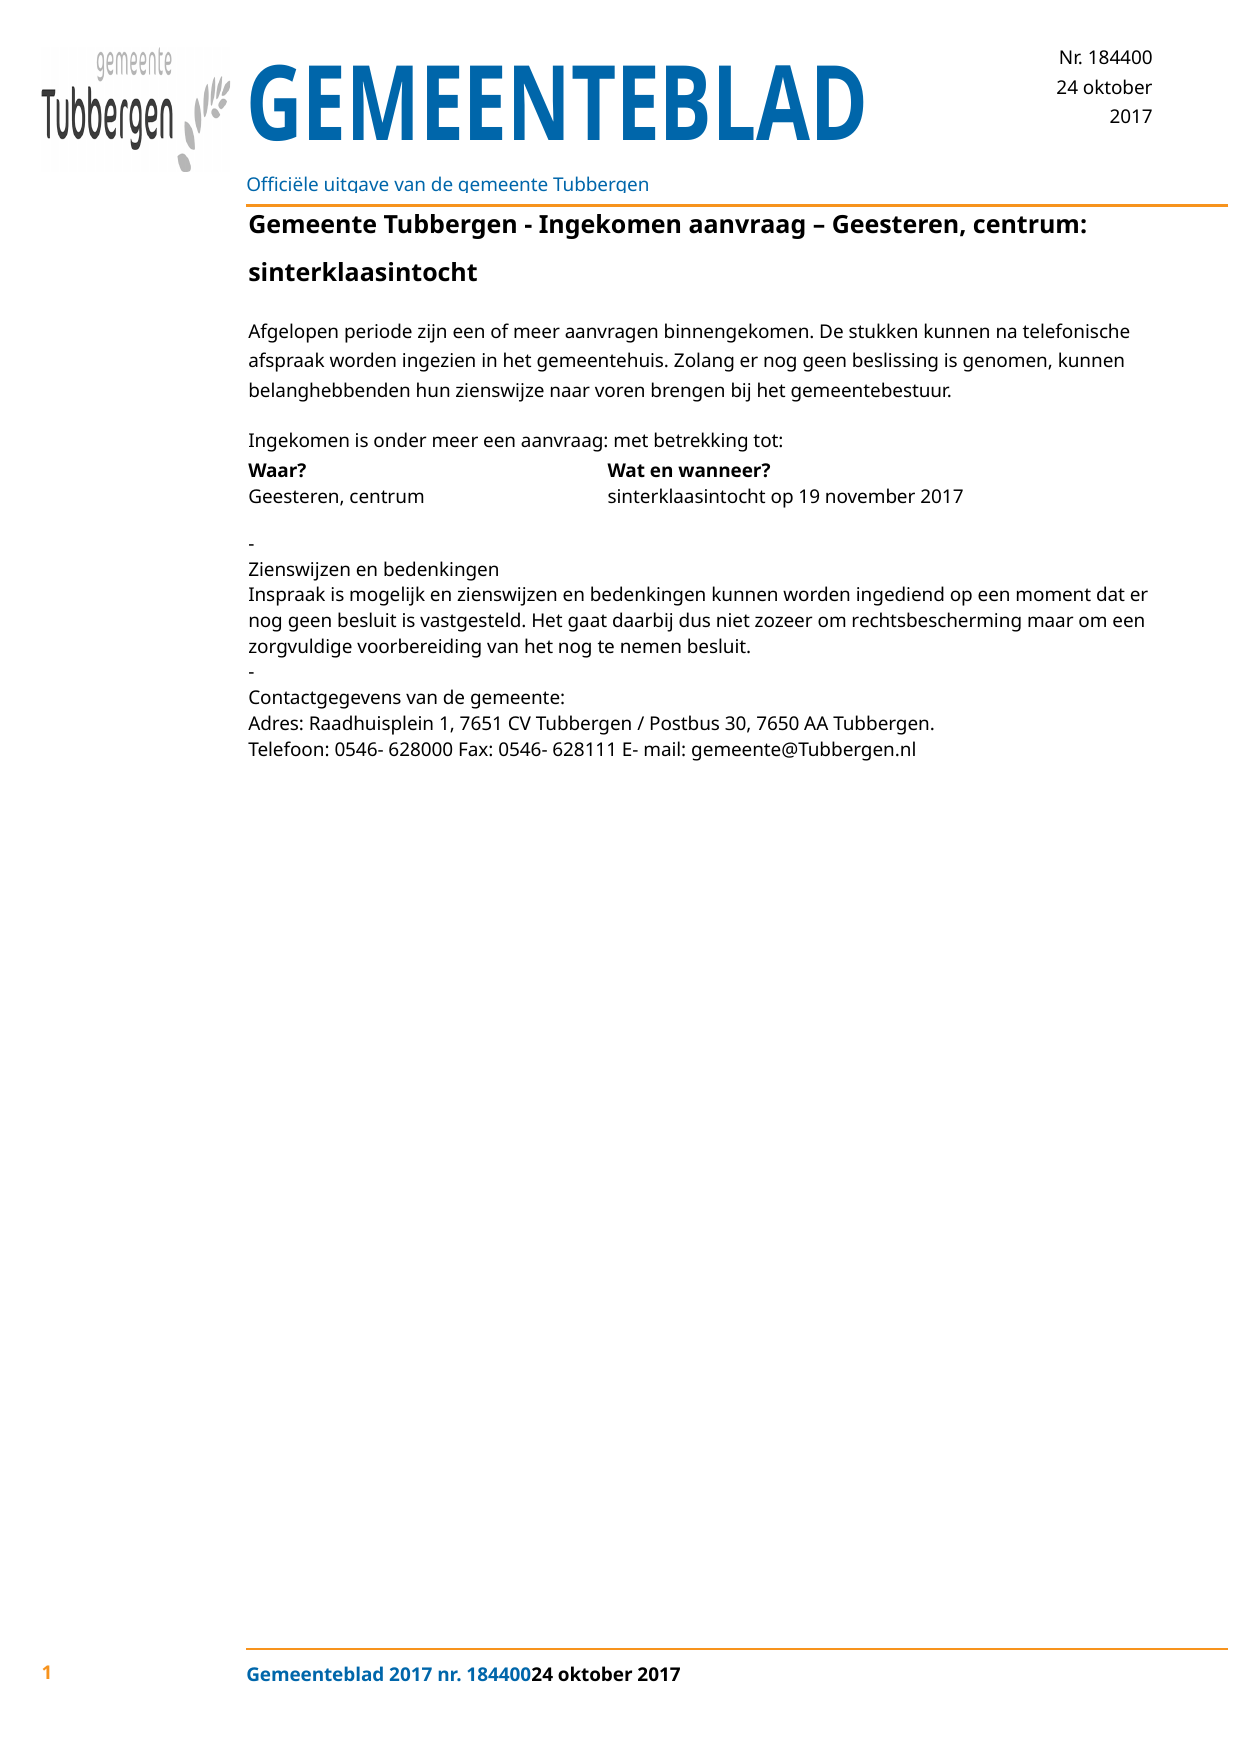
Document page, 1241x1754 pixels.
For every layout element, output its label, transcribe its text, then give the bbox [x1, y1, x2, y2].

table_header Waar? [248, 457, 607, 483]
text - [248, 530, 1152, 556]
text Gemeente Tubbergen - Ingekomen aanvraag – Geesteren, centrum: sinterklaasintocht [248, 207, 1152, 288]
picture [41, 47, 231, 172]
text Telefoon: 0546- 628000 Fax: 0546- 628111 E- mail: gemeente@Tubbergen.nl [248, 736, 1152, 762]
text Ingekomen is onder meer een aanvraag: met betrekking tot: [248, 427, 1152, 453]
text - [248, 659, 1152, 684]
text Inspraak is mogelijk en zienswijzen en bedenkingen kunnen worden ingediend op een moment dat er nog geen besluit is vastgesteld. Het gaat daarbij dus niet zozeer om rechtsbescherming maar om een zorgvuldige voorbereiding van het nog te nemen besluit. [248, 582, 1152, 659]
table_header Wat en wanneer? [608, 457, 1152, 483]
table_cell sinterklaasintocht op 19 november 2017 [608, 483, 1152, 509]
text Zienswijzen en bedenkingen [248, 556, 1152, 582]
text Contactgegevens van de gemeente: [248, 684, 1152, 710]
text Afgelopen periode zijn een of meer aanvragen binnengekomen. De stukken kunnen na telefonische afspraak worden ingezien in het gemeentehuis. Zolang er nog geen beslissing is genomen, kunnen belanghebbenden hun zienswijze naar voren brengen bij het gemeentebestuur. [248, 318, 1152, 403]
table_cell Geesteren, centrum [248, 483, 607, 509]
text Adres: Raadhuisplein 1, 7651 CV Tubbergen / Postbus 30, 7650 AA Tubbergen. [248, 710, 1152, 736]
